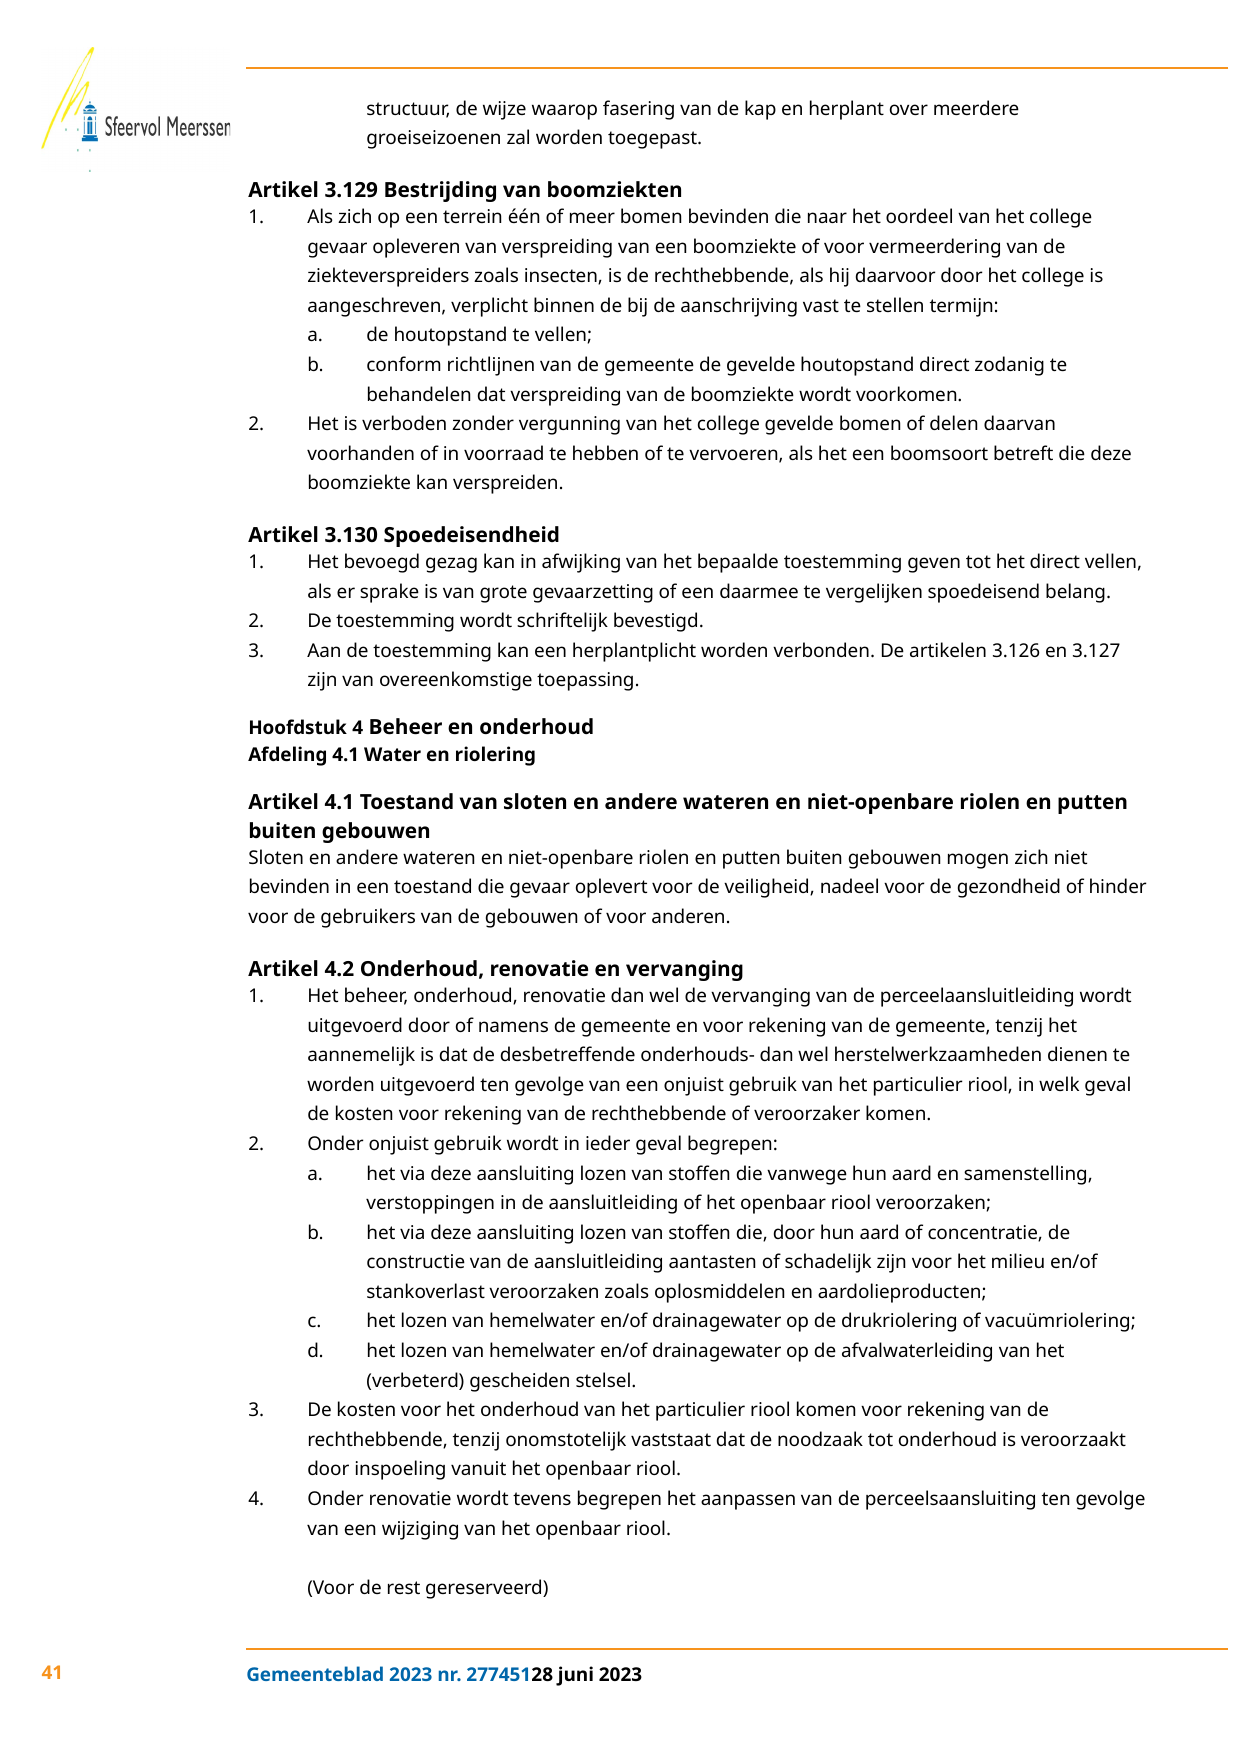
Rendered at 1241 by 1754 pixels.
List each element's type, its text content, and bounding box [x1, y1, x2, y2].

list conform richtlijnen van de gemeente de gevelde houtopstand direct zodanig te behandelen dat verspreiding van de boomziekte wordt voorkomen. [307, 351, 1152, 406]
text Afdeling 4.1 Water en riolering [248, 741, 1152, 766]
picture [41, 47, 231, 172]
list structuur, de wijze waarop fasering van de kap en herplant over meerdere groeiseizoenen zal worden toegepast. [307, 95, 1152, 150]
list Het is verboden zonder vergunning van het college gevelde bomen of delen daarvan voorhanden of in voorraad te hebben of te vervoeren, als het een boomsoort betreft die deze boomziekte kan verspreiden. [248, 410, 1152, 495]
list de houtopstand te vellen; [307, 322, 1152, 347]
list het lozen van hemelwater en/of drainagewater op de drukriolering of vacuümriolering; [307, 1308, 1152, 1333]
list De kosten voor het onderhoud van het particulier riool komen voor rekening van de rechthebbende, tenzij onomstotelijk vaststaat dat de noodzaak tot onderhoud is veroorzaakt door inspoeling vanuit het openbaar riool. [248, 1396, 1152, 1481]
list Het bevoegd gezag kan in afwijking van het bepaalde toestemming geven tot het direct vellen, als er sprake is van grote gevaarzetting of een daarmee te vergelijken spoedeisend belang. [248, 548, 1152, 604]
text Artikel 4.1 Toestand van sloten en andere wateren en niet-openbare riolen en putten buiten gebouwen [248, 787, 1152, 844]
list Aan de toestemming kan een herplantplicht worden verbonden. De artikelen 3.126 en 3.127 zijn van overeenkomstige toepassing. [248, 637, 1152, 692]
list (Voor de rest gereserveerd) [248, 1574, 1152, 1599]
list Onder renovatie wordt tevens begrepen het aanpassen van de perceelsaansluiting ten gevolge van een wijziging van het openbaar riool. [248, 1485, 1152, 1540]
list De toestemming wordt schriftelijk bevestigd. [248, 607, 1152, 633]
text Sloten en andere wateren en niet-openbare riolen en putten buiten gebouwen mogen zich niet bevinden in een toestand die gevaar oplevert voor de veiligheid, nadeel voor de gezondheid of hinder voor de gebruikers van de gebouwen of voor anderen. [248, 844, 1152, 929]
list Als zich op een terrein één of meer bomen bevinden die naar het oordeel van het college gevaar opleveren van verspreiding van een boomziekte of voor vermeerdering van de ziekteverspreiders zoals insecten, is de rechthebbende, als hij daarvoor door het college is aangeschreven, verplicht binnen de bij de aanschrijving vast te stellen termijn: [248, 203, 1152, 318]
text Artikel 3.129 Bestrijding van boomziekten [248, 175, 1152, 203]
list het via deze aansluiting lozen van stoffen die, door hun aard of concentratie, de constructie van de aansluitleiding aantasten of schadelijk zijn voor het milieu en/of stankoverlast veroorzaken zoals oplosmiddelen en aardolieproducten; [307, 1219, 1152, 1304]
text Artikel 4.2 Onderhoud, renovatie en vervanging [248, 954, 1152, 982]
list Het beheer, onderhoud, renovatie dan wel de vervanging van de perceelaansluitleiding wordt uitgevoerd door of namens de gemeente en voor rekening van de gemeente, tenzij het aannemelijk is dat de desbetreffende onderhouds- dan wel herstelwerkzaamheden dienen te worden uitgevoerd ten gevolge van een onjuist gebruik van het particulier riool, in welk geval de kosten voor rekening van de rechthebbende of veroorzaker komen. [248, 982, 1152, 1126]
list Onder onjuist gebruik wordt in ieder geval begrepen: [248, 1130, 1152, 1156]
text Hoofdstuk 4 Beheer en onderhoud [248, 712, 1152, 741]
list het lozen van hemelwater en/of drainagewater op de afvalwaterleiding van het (verbeterd) gescheiden stelsel. [307, 1337, 1152, 1392]
list het via deze aansluiting lozen van stoffen die vanwege hun aard en samenstelling, verstoppingen in de aansluitleiding of het openbaar riool veroorzaken; [307, 1160, 1152, 1215]
text Artikel 3.130 Spoedeisendheid [248, 520, 1152, 548]
